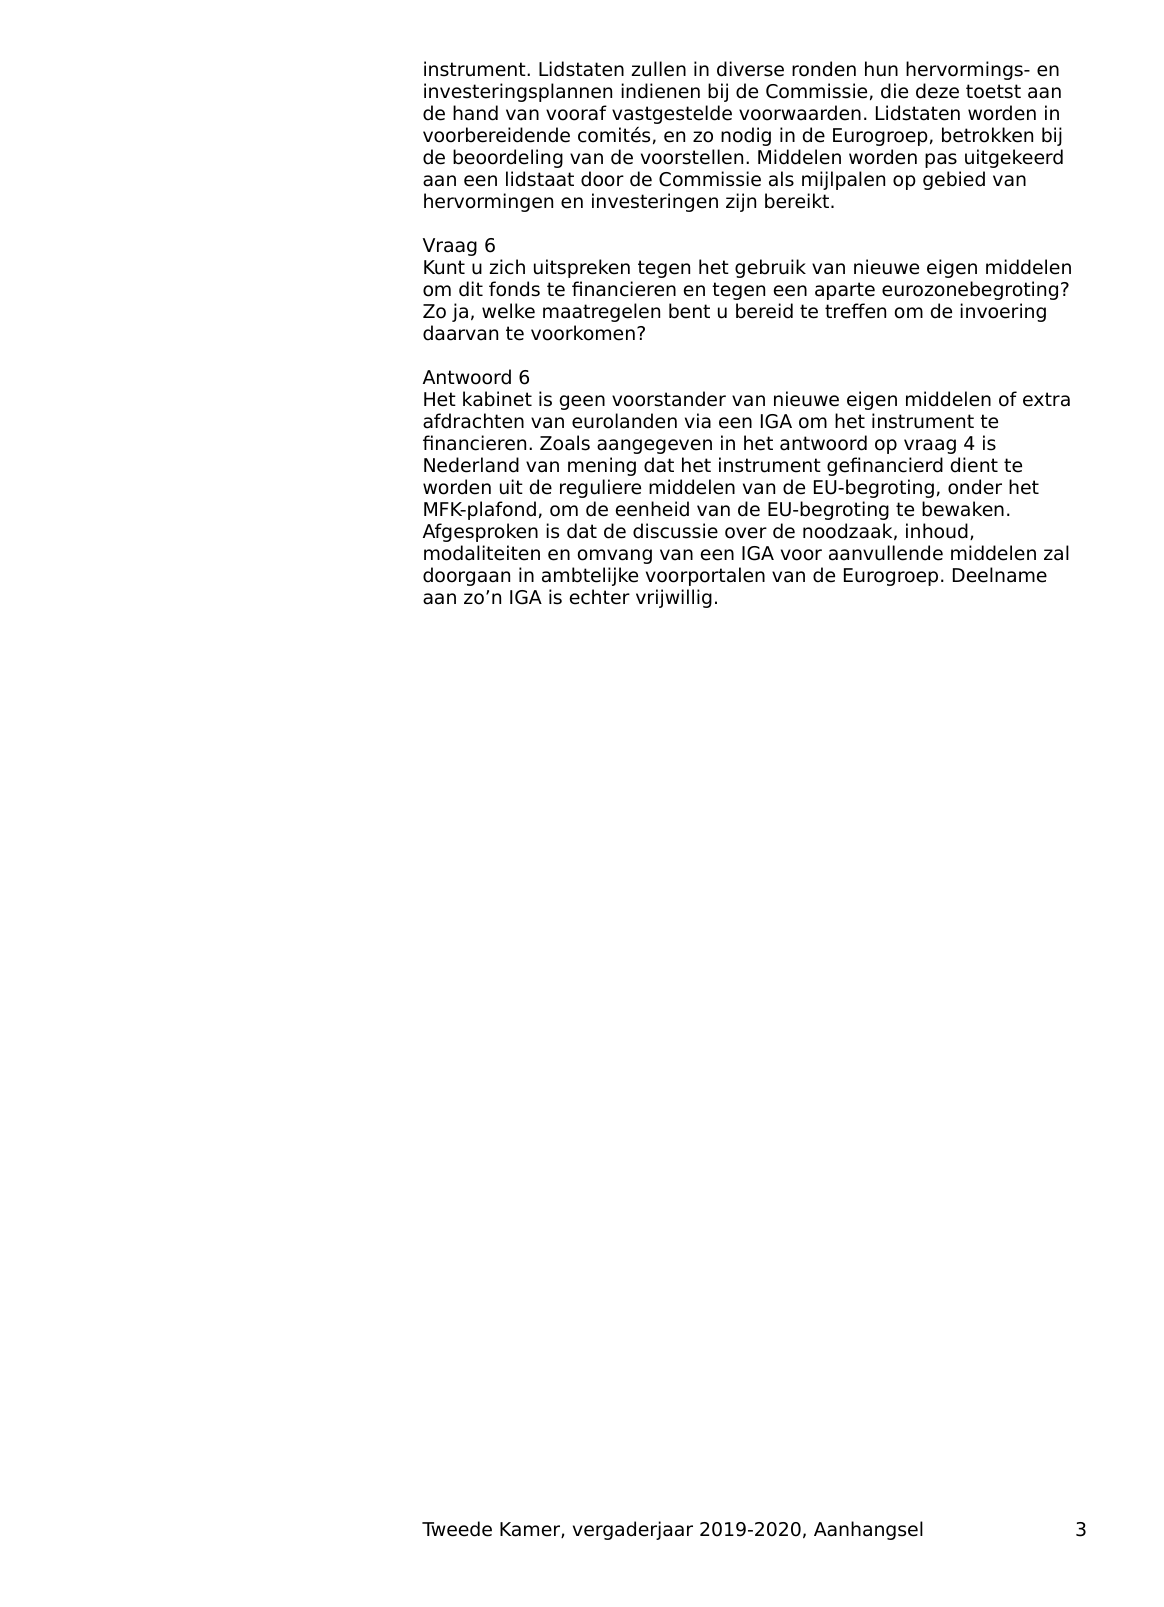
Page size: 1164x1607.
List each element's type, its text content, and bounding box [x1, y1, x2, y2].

text Vraag 6 [422, 235, 1087, 257]
text Het kabinet is geen voorstander van nieuwe eigen middelen of extra afdrachten van eurolanden via een IGA om het instrument te financieren. Zoals aangegeven in het antwoord op vraag 4 is Nederland van mening dat het instrument gefinancierd dient te worden uit de reguliere middelen van de EU-begroting, onder het MFK-plafond, om de eenheid van de EU-begroting te bewaken. Afgesproken is dat de discussie over de noodzaak, inhoud, modaliteiten en omvang van een IGA voor aanvullende middelen zal doorgaan in ambtelijke voorportalen van de Eurogroep. Deelname aan zo’n IGA is echter vrijwillig. [422, 389, 1087, 609]
text Antwoord 6 [422, 367, 1087, 389]
text instrument. Lidstaten zullen in diverse ronden hun hervormings- en investeringsplannen indienen bij de Commissie, die deze toetst aan de hand van vooraf vastgestelde voorwaarden. Lidstaten worden in voorbereidende comités, en zo nodig in de Eurogroep, betrokken bij de beoordeling van de voorstellen. Middelen worden pas uitgekeerd aan een lidstaat door de Commissie als mijlpalen op gebied van hervormingen en investeringen zijn bereikt. [422, 59, 1087, 213]
text Kunt u zich uitspreken tegen het gebruik van nieuwe eigen middelen om dit fonds te financieren en tegen een aparte eurozonebegroting? Zo ja, welke maatregelen bent u bereid te treffen om de invoering daarvan te voorkomen? [422, 257, 1087, 345]
